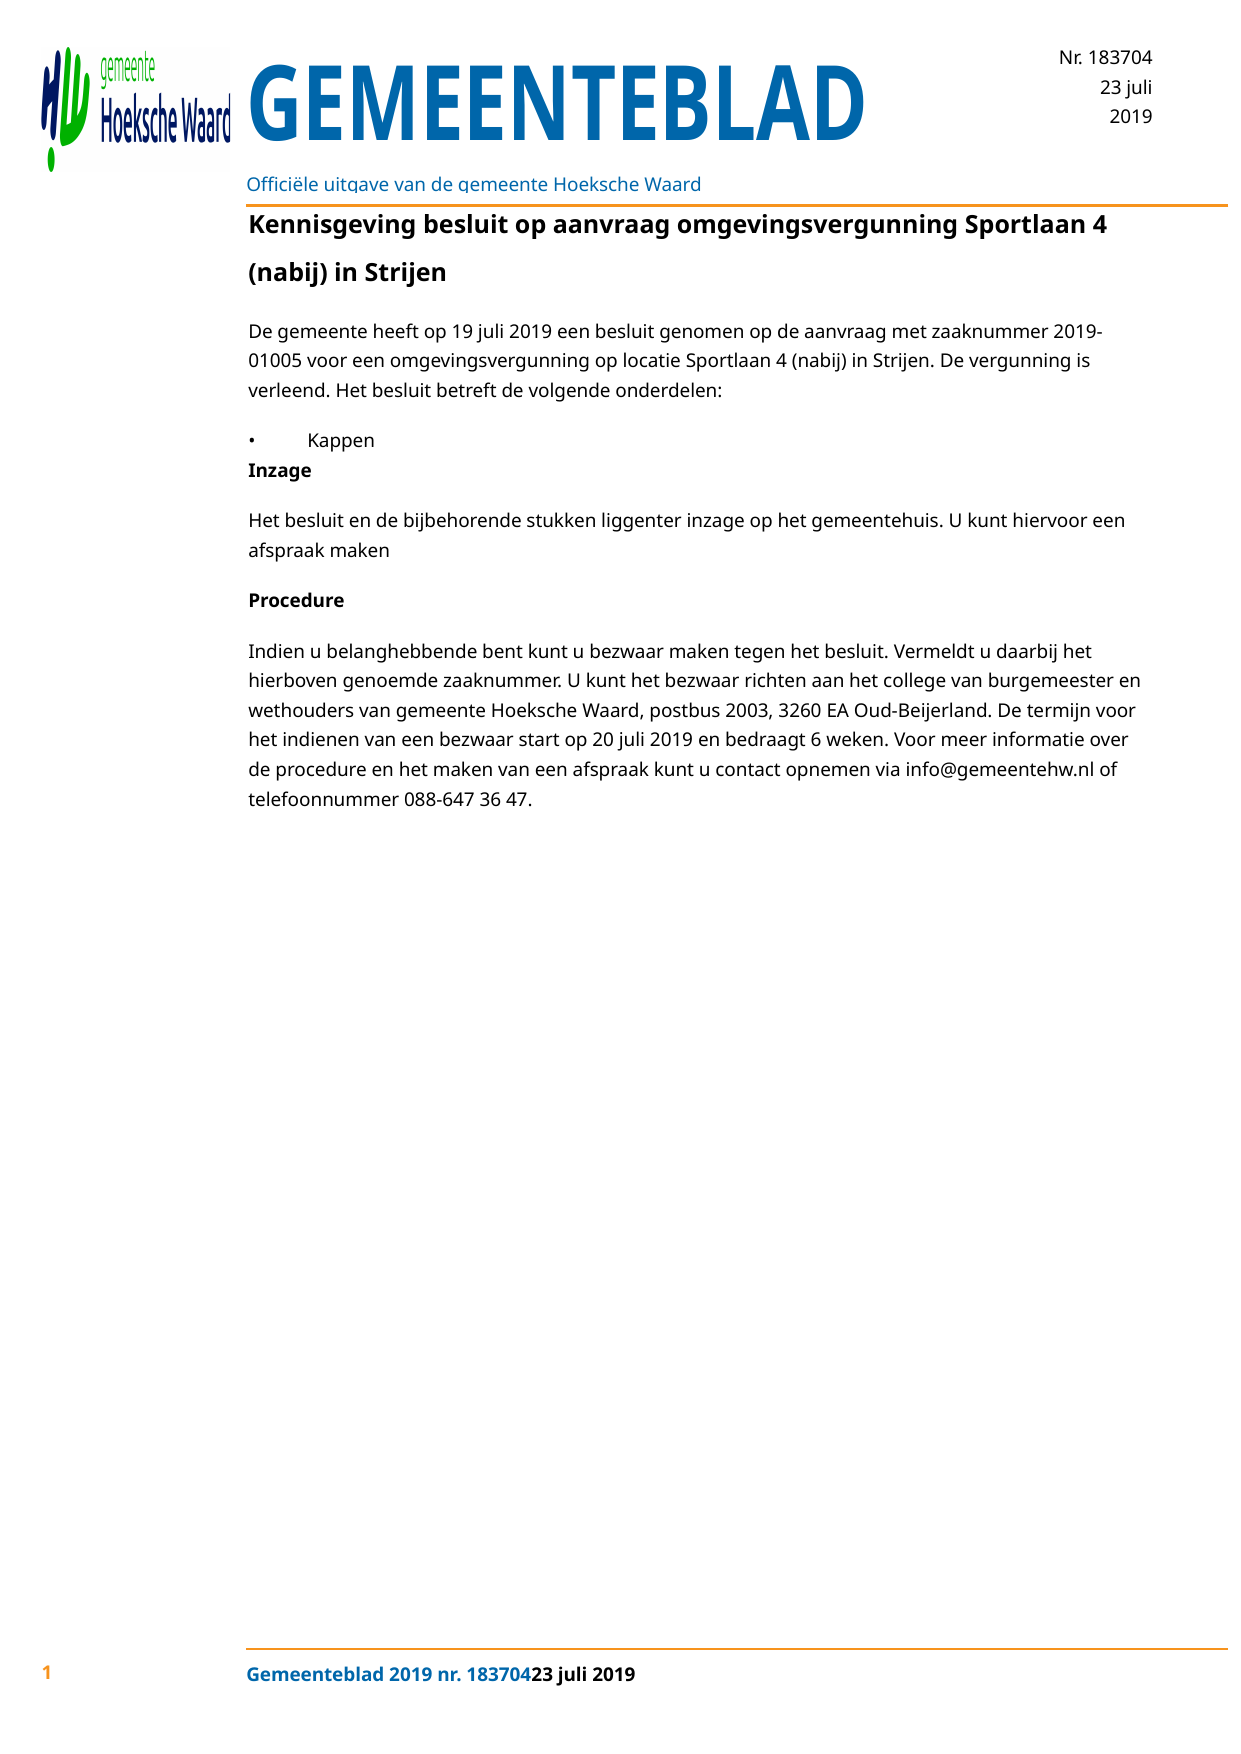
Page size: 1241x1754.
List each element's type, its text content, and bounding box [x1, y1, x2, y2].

text Het besluit en de bijbehorende stukken liggenter inzage op het gemeentehuis. U kunt hiervoor een afspraak maken [248, 507, 1152, 563]
text De gemeente heeft op 19 juli 2019 een besluit genomen op de aanvraag met zaaknummer 2019-01005 voor een omgevingsvergunning op locatie Sportlaan 4 (nabij) in Strijen. De vergunning is verleend. Het besluit betreft de volgende onderdelen: [248, 318, 1152, 403]
text Procedure [248, 587, 1152, 613]
text Kennisgeving besluit op aanvraag omgevingsvergunning Sportlaan 4 (nabij) in Strijen [248, 207, 1152, 288]
picture [41, 47, 231, 172]
text Indien u belanghebbende bent kunt u bezwaar maken tegen het besluit. Vermeldt u daarbij het hierboven genoemde zaaknummer. U kunt het bezwaar richten aan het college van burgemeester en wethouders van gemeente Hoeksche Waard, postbus 2003, 3260 EA Oud-Beijerland. De termijn voor het indienen van een bezwaar start op 20 juli 2019 en bedraagt 6 weken. Voor meer informatie over de procedure en het maken van een afspraak kunt u contact opnemen via info@gemeentehw.nl of telefoonnummer 088-647 36 47. [248, 638, 1152, 812]
text Inzage [248, 457, 1152, 483]
list Kappen [248, 427, 1152, 453]
